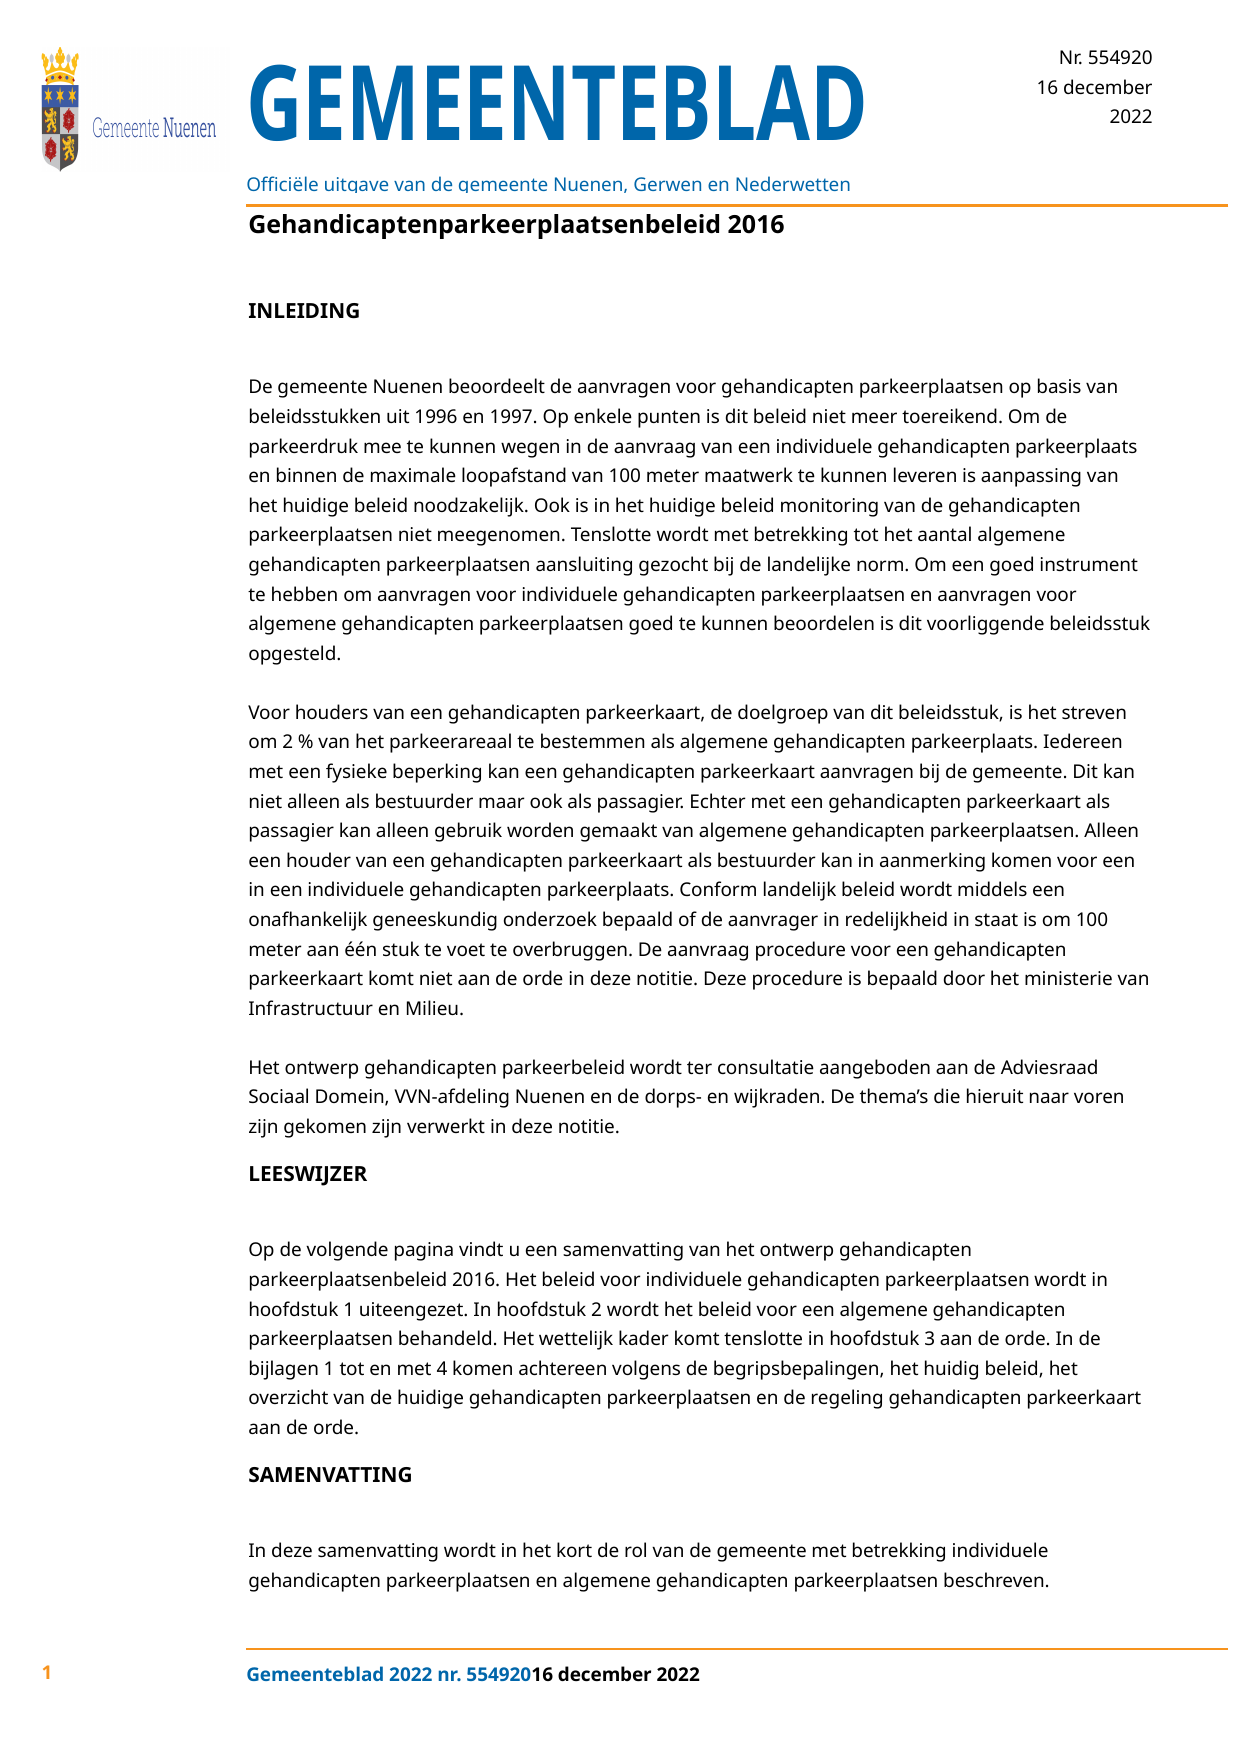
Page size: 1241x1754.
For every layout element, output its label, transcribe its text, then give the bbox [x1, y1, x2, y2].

text Gehandicaptenparkeerplaatsenbeleid 2016 [248, 207, 1152, 241]
text INLEIDING [248, 296, 1152, 324]
picture [41, 47, 231, 172]
text De gemeente Nuenen beoordeelt de aanvragen voor gehandicapten parkeerplaatsen op basis van beleidsstukken uit 1996 en 1997. Op enkele punten is dit beleid niet meer toereikend. Om de parkeerdruk mee te kunnen wegen in de aanvraag van een individuele gehandicapten parkeerplaats en binnen de maximale loopafstand van 100 meter maatwerk te kunnen leveren is aanpassing van het huidige beleid noodzakelijk. Ook is in het huidige beleid monitoring van de gehandicapten parkeerplaatsen niet meegenomen. Tenslotte wordt met betrekking tot het aantal algemene gehandicapten parkeerplaatsen aansluiting gezocht bij de landelijke norm. Om een goed instrument te hebben om aanvragen voor individuele gehandicapten parkeerplaatsen en aanvragen voor algemene gehandicapten parkeerplaatsen goed te kunnen beoordelen is dit voorliggende beleidsstuk opgesteld. [248, 374, 1152, 666]
text LEESWIJZER [248, 1159, 1152, 1187]
text SAMENVATTING [248, 1460, 1152, 1488]
text Voor houders van een gehandicapten parkeerkaart, de doelgroep van dit beleidsstuk, is het streven om 2 % van het parkeerareaal te bestemmen als algemene gehandicapten parkeerplaats. Iedereen met een fysieke beperking kan een gehandicapten parkeerkaart aanvragen bij de gemeente. Dit kan niet alleen als bestuurder maar ook als passagier. Echter met een gehandicapten parkeerkaart als passagier kan alleen gebruik worden gemaakt van algemene gehandicapten parkeerplaatsen. Alleen een houder van een gehandicapten parkeerkaart als bestuurder kan in aanmerking komen voor een in een individuele gehandicapten parkeerplaats. Conform landelijk beleid wordt middels een onafhankelijk geneeskundig onderzoek bepaald of de aanvrager in redelijkheid in staat is om 100 meter aan één stuk te voet te overbruggen. De aanvraag procedure voor een gehandicapten parkeerkaart komt niet aan de orde in deze notitie. Deze procedure is bepaald door het ministerie van Infrastructuur en Milieu. [248, 699, 1152, 1021]
text In deze samenvatting wordt in het kort de rol van de gemeente met betrekking individuele gehandicapten parkeerplaatsen en algemene gehandicapten parkeerplaatsen beschreven. [248, 1537, 1152, 1593]
text Het ontwerp gehandicapten parkeerbeleid wordt ter consultatie aangeboden aan de Adviesraad Sociaal Domein, VVN-afdeling Nuenen en de dorps- en wijkraden. De thema’s die hieruit naar voren zijn gekomen zijn verwerkt in deze notitie. [248, 1054, 1152, 1139]
text Op de volgende pagina vindt u een samenvatting van het ontwerp gehandicapten parkeerplaatsenbeleid 2016. Het beleid voor individuele gehandicapten parkeerplaatsen wordt in hoofdstuk 1 uiteengezet. In hoofdstuk 2 wordt het beleid voor een algemene gehandicapten parkeerplaatsen behandeld. Het wettelijk kader komt tenslotte in hoofdstuk 3 aan de orde. In de bijlagen 1 tot en met 4 komen achtereen volgens de begripsbepalingen, het huidig beleid, het overzicht van de huidige gehandicapten parkeerplaatsen en de regeling gehandicapten parkeerkaart aan de orde. [248, 1237, 1152, 1440]
